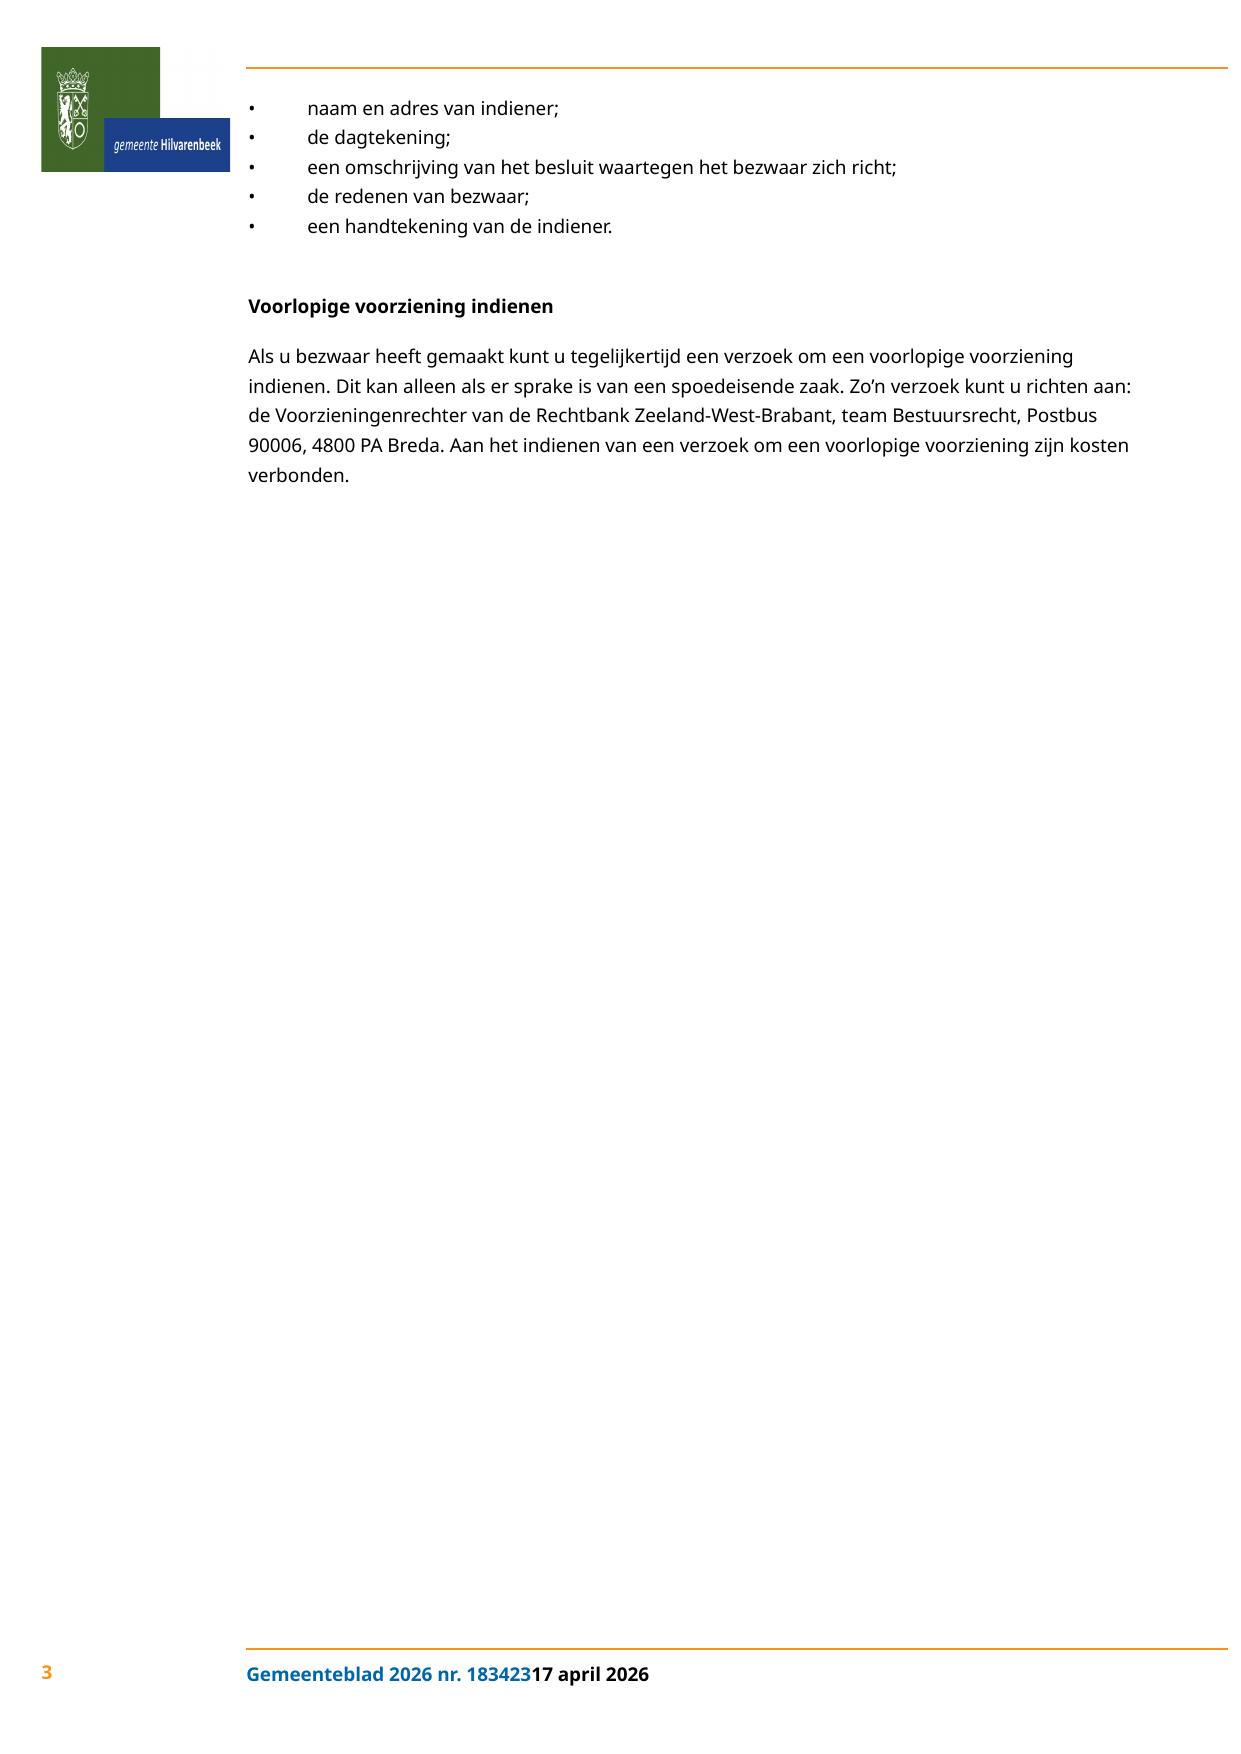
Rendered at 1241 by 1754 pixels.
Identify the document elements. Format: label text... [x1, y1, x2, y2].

list een omschrijving van het besluit waartegen het bezwaar zich richt; [248, 154, 1152, 180]
text Als u bezwaar heeft gemaakt kunt u tegelijkertijd een verzoek om een voorlopige voorziening indienen. Dit kan alleen als er sprake is van een spoedeisende zaak. Zo’n verzoek kunt u richten aan: de Voorzieningenrechter van de Rechtbank Zeeland-West-Brabant, team Bestuursrecht, Postbus 90006, 4800 PA Breda. Aan het indienen van een verzoek om een voorlopige voorziening zijn kosten verbonden. [248, 343, 1152, 488]
list de dagtekening; [248, 124, 1152, 150]
list een handtekening van de indiener. [248, 213, 1152, 239]
text Voorlopige voorziening indienen [248, 293, 1152, 319]
list de redenen van bezwaar; [248, 183, 1152, 209]
picture [41, 47, 231, 172]
list naam en adres van indiener; [248, 95, 1152, 121]
